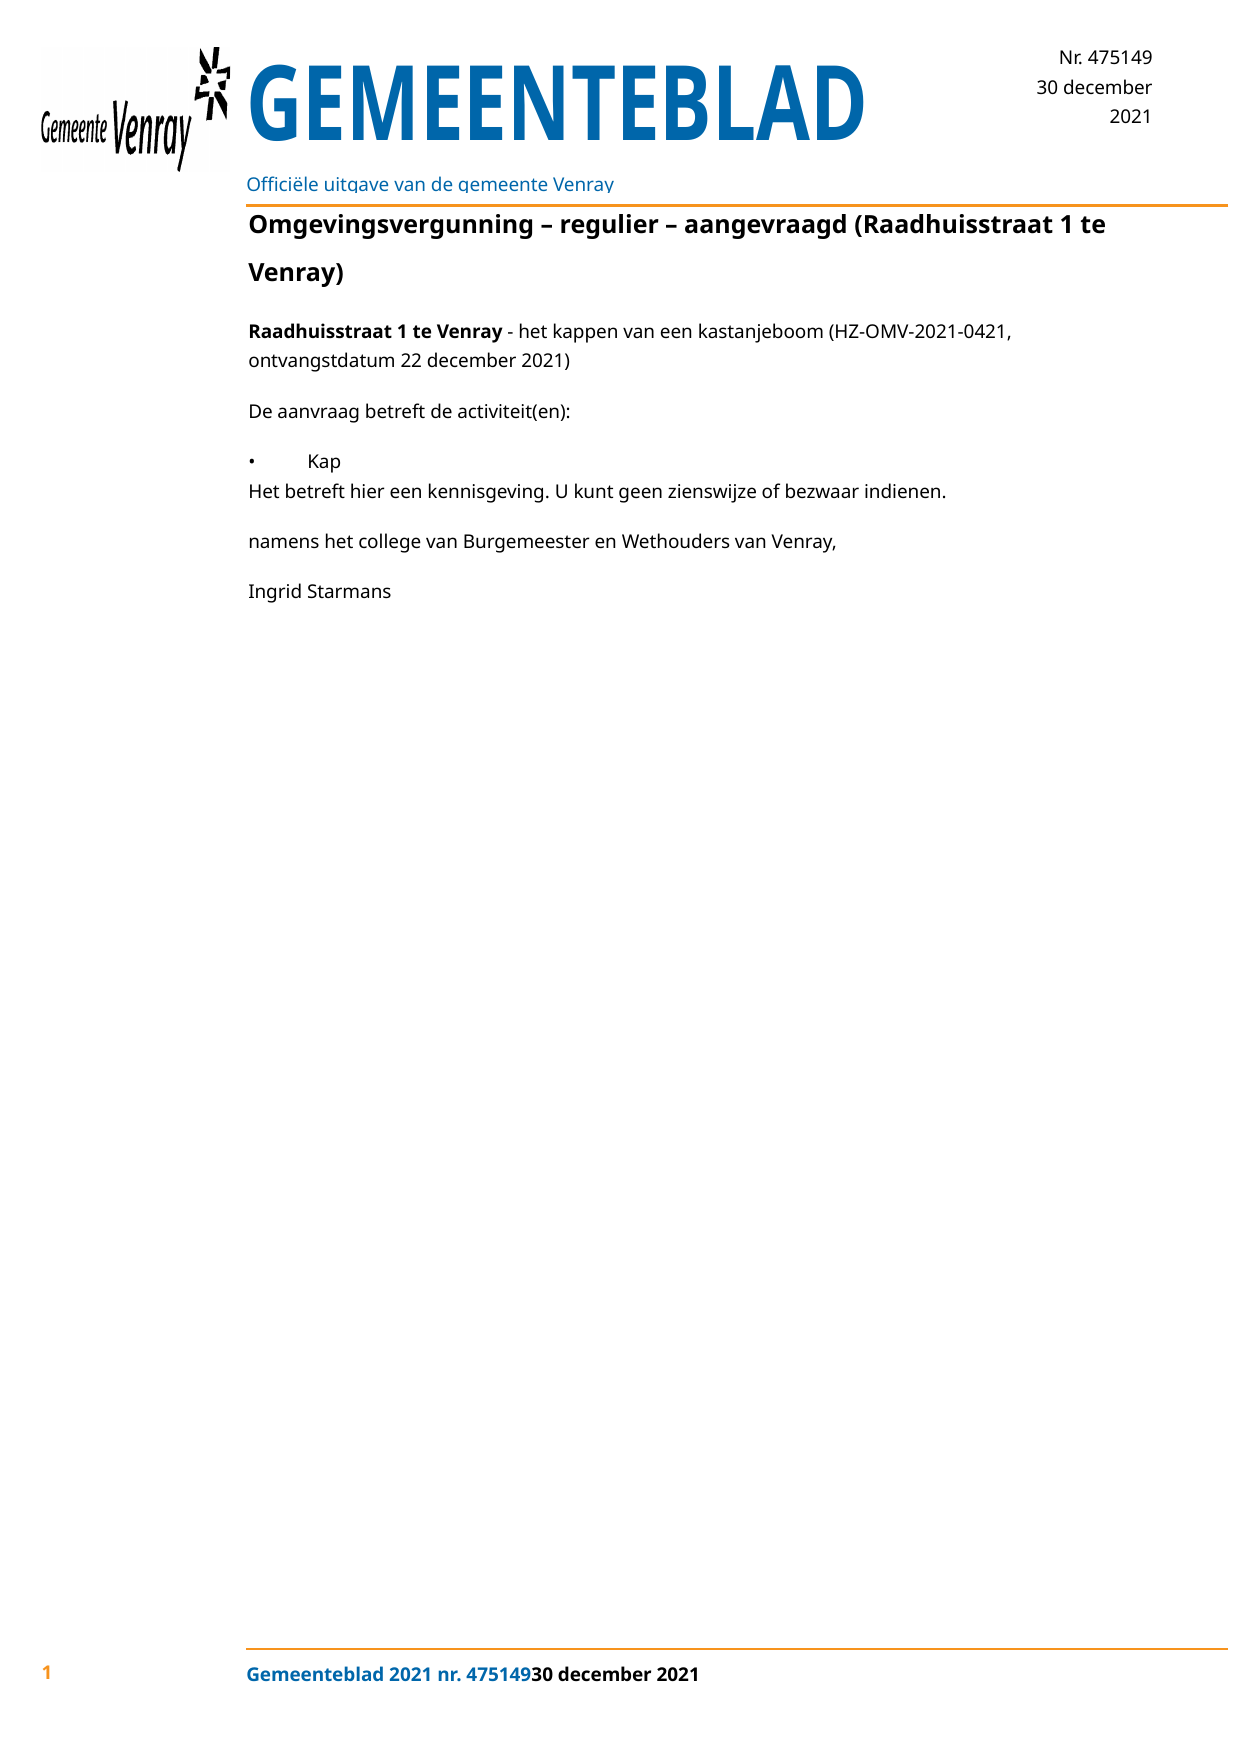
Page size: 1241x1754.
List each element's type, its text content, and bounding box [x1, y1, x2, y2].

text Ingrid Starmans [248, 579, 1152, 604]
picture [41, 47, 231, 172]
text Omgevingsvergunning – regulier – aangevraagd (Raadhuisstraat 1 te Venray) [248, 207, 1152, 288]
text De aanvraag betreft de activiteit(en): [248, 398, 1152, 424]
list Kap [248, 448, 1152, 474]
text namens het college van Burgemeester en Wethouders van Venray, [248, 528, 1152, 554]
text Het betreft hier een kennisgeving. U kunt geen zienswijze of bezwaar indienen. [248, 478, 1152, 504]
text Raadhuisstraat 1 te Venray - het kappen van een kastanjeboom (HZ-OMV-2021-0421, ontvangstdatum 22 december 2021) [248, 318, 1152, 373]
